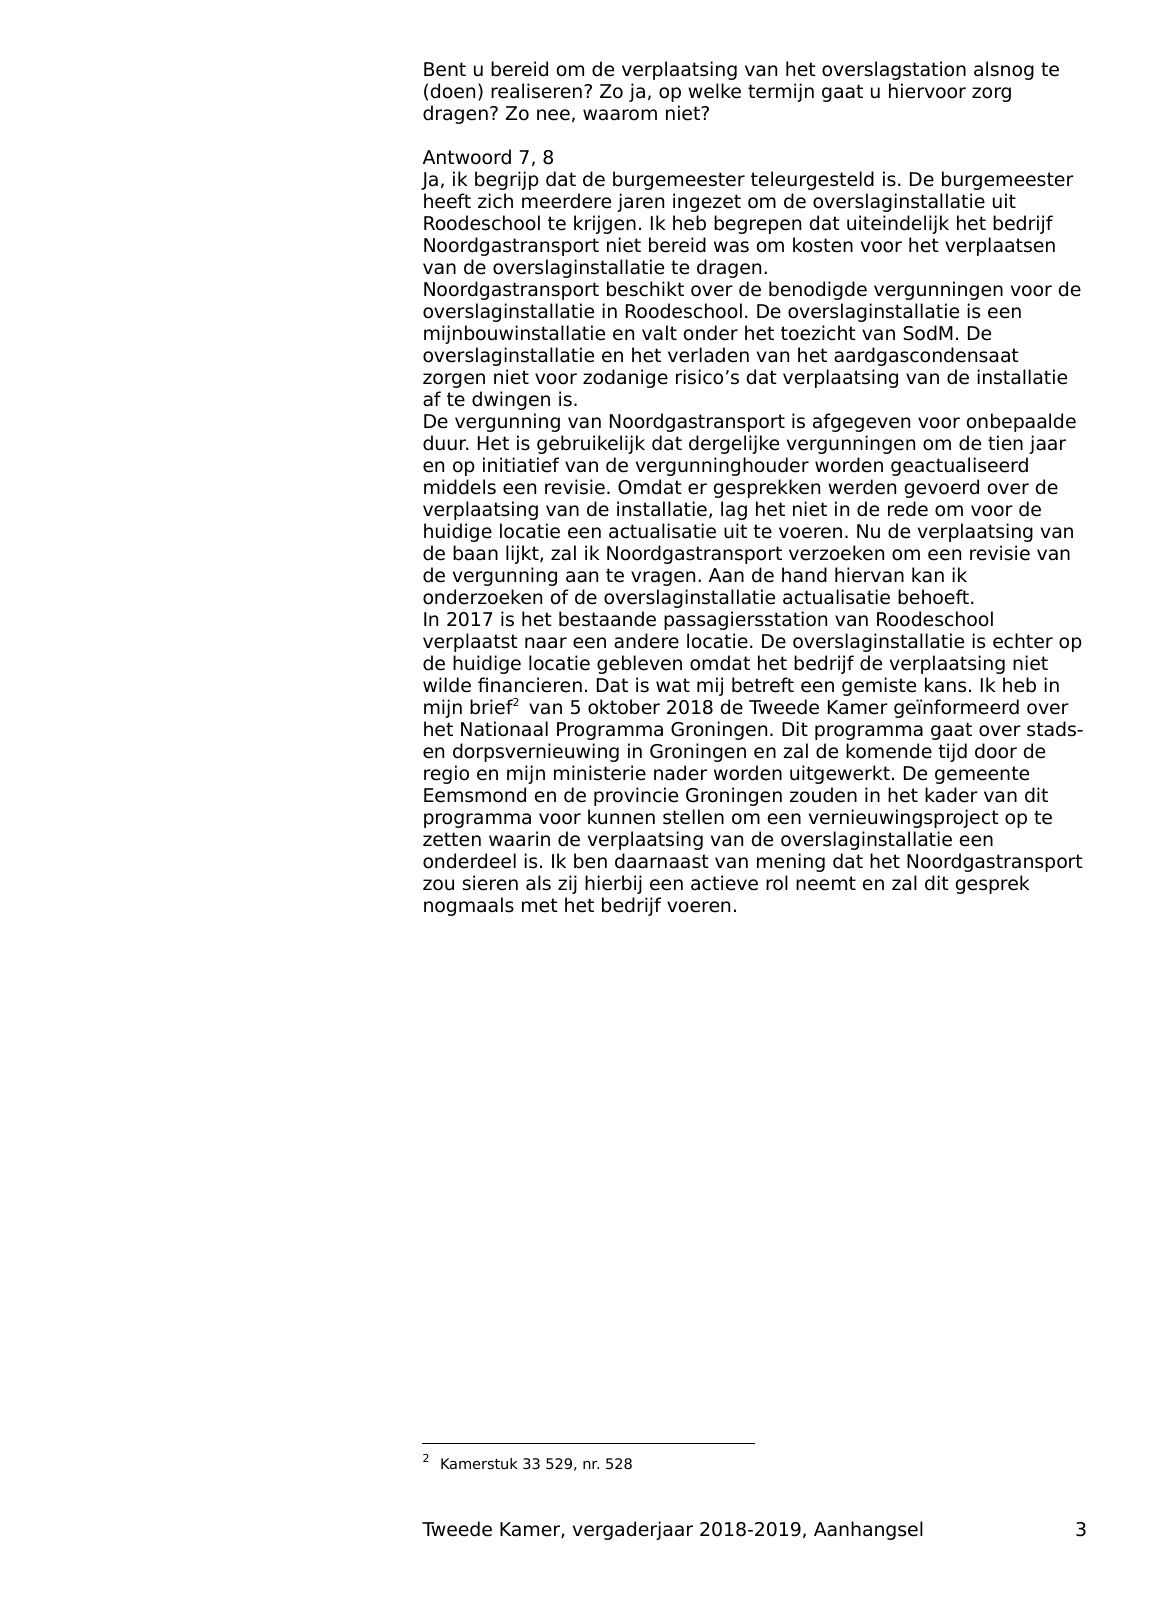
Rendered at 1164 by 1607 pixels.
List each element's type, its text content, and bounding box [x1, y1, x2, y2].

text In 2017 is het bestaande passagiersstation van Roodeschool verplaatst naar een andere locatie. De overslaginstallatie is echter op de huidige locatie gebleven omdat het bedrijf de verplaatsing niet wilde financieren. Dat is wat mij betreft een gemiste kans. Ik heb in mijn brief van 5 oktober 2018 de Tweede Kamer geïnformeerd over het Nationaal Programma Groningen. Dit programma gaat over stads- en dorpsvernieuwing in Groningen en zal de komende tijd door de regio en mijn ministerie nader worden uitgewerkt. De gemeente Eemsmond en de provincie Groningen zouden in het kader van dit programma voor kunnen stellen om een vernieuwingsproject op te zetten waarin de verplaatsing van de overslaginstallatie een onderdeel is. Ik ben daarnaast van mening dat het Noordgastransport zou sieren als zij hierbij een actieve rol neemt en zal dit gesprek nogmaals met het bedrijf voeren. [422, 609, 1087, 916]
text Antwoord 7, 8 [422, 147, 1087, 169]
text Ja, ik begrijp dat de burgemeester teleurgesteld is. De burgemeester heeft zich meerdere jaren ingezet om de overslaginstallatie uit Roodeschool te krijgen. Ik heb begrepen dat uiteindelijk het bedrijf Noordgastransport niet bereid was om kosten voor het verplaatsen van de overslaginstallatie te dragen. [422, 169, 1087, 279]
text Bent u bereid om de verplaatsing van het overslagstation alsnog te (doen) realiseren? Zo ja, op welke termijn gaat u hiervoor zorg dragen? Zo nee, waarom niet? [422, 59, 1087, 125]
text Noordgastransport beschikt over de benodigde vergunningen voor de overslaginstallatie in Roodeschool. De overslaginstallatie is een mijnbouwinstallatie en valt onder het toezicht van SodM. De overslaginstallatie en het verladen van het aardgascondensaat zorgen niet voor zodanige risico’s dat verplaatsing van de installatie af te dwingen is. [422, 279, 1087, 411]
text Kamerstuk 33 529, nr. 528 [422, 1452, 1087, 1474]
text De vergunning van Noordgastransport is afgegeven voor onbepaalde duur. Het is gebruikelijk dat dergelijke vergunningen om de tien jaar en op initiatief van de vergunninghouder worden geactualiseerd middels een revisie. Omdat er gesprekken werden gevoerd over de verplaatsing van de installatie, lag het niet in de rede om voor de huidige locatie een actualisatie uit te voeren. Nu de verplaatsing van de baan lijkt, zal ik Noordgastransport verzoeken om een revisie van de vergunning aan te vragen. Aan de hand hiervan kan ik onderzoeken of de overslaginstallatie actualisatie behoeft. [422, 411, 1087, 609]
